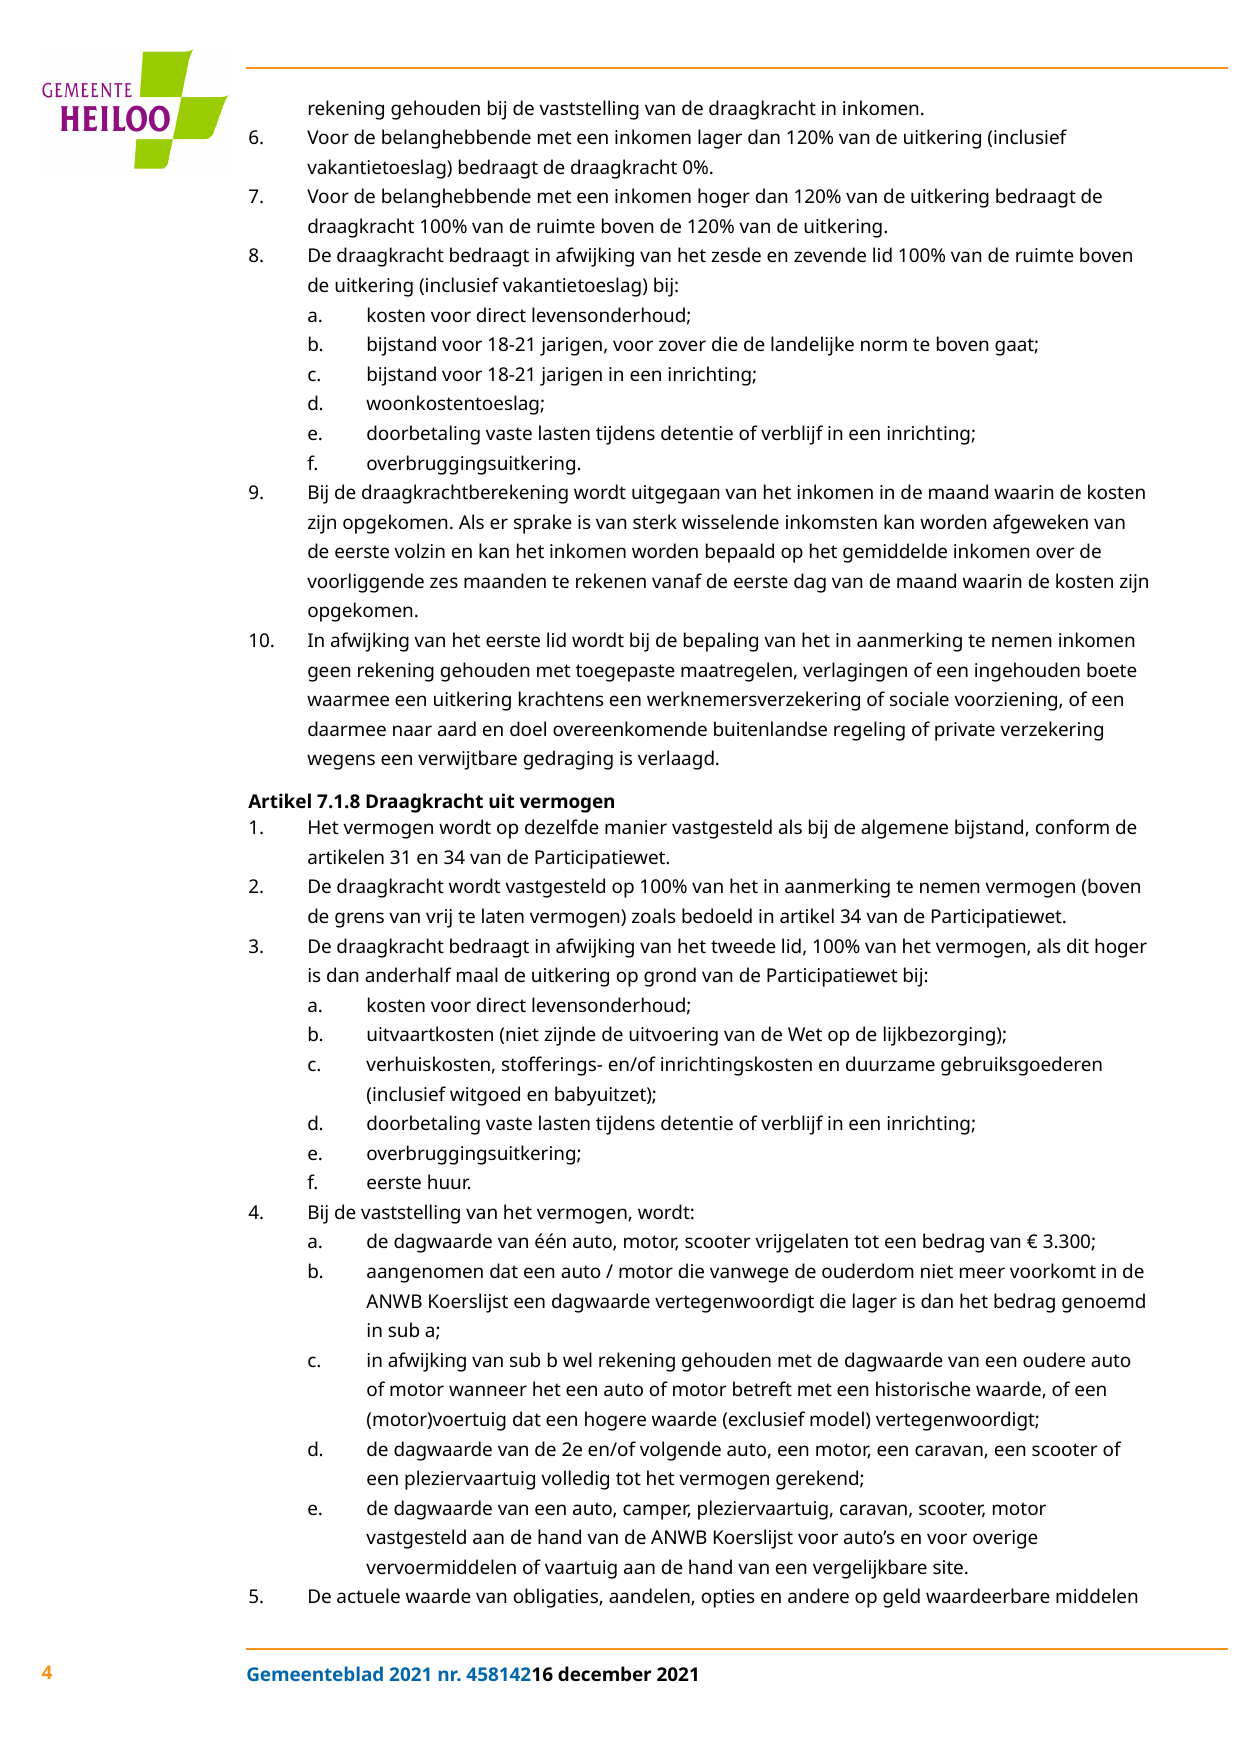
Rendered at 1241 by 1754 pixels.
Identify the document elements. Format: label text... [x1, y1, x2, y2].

list Voor de belanghebbende met een inkomen lager dan 120% van de uitkering (inclusief vakantietoeslag) bedraagt de draagkracht 0%. [248, 124, 1152, 180]
list uitvaartkosten (niet zijnde de uitvoering van de Wet op de lijkbezorging); [307, 1022, 1152, 1047]
list bijstand voor 18-21 jarigen, voor zover die de landelijke norm te boven gaat; [307, 331, 1152, 357]
list In afwijking van het eerste lid wordt bij de bepaling van het in aanmerking te nemen inkomen geen rekening gehouden met toegepaste maatregelen, verlagingen of een ingehouden boete waarmee een uitkering krachtens een werknemersverzekering of sociale voorziening, of een daarmee naar aard en doel overeenkomende buitenlandse regeling of private verzekering wegens een verwijtbare gedraging is verlaagd. [248, 627, 1152, 771]
list De draagkracht bedraagt in afwijking van het zesde en zevende lid 100% van de ruimte boven de uitkering (inclusief vakantietoeslag) bij: [248, 243, 1152, 298]
list de dagwaarde van een auto, camper, pleziervaartuig, caravan, scooter, motor vastgesteld aan de hand van de ANWB Koerslijst voor auto’s en voor overige vervoermiddelen of vaartuig aan de hand van een vergelijkbare site. [307, 1495, 1152, 1580]
list doorbetaling vaste lasten tijdens detentie of verblijf in een inrichting; [307, 1110, 1152, 1136]
list rekening gehouden bij de vaststelling van de draagkracht in inkomen. [248, 95, 1152, 121]
list kosten voor direct levensonderhoud; [307, 302, 1152, 328]
text Artikel 7.1.8 Draagkracht uit vermogen [248, 789, 1152, 814]
list Bij de draagkrachtberekening wordt uitgegaan van het inkomen in de maand waarin de kosten zijn opgekomen. Als er sprake is van sterk wisselende inkomsten kan worden afgeweken van de eerste volzin en kan het inkomen worden bepaald op het gemiddelde inkomen over de voorliggende zes maanden te rekenen vanaf de eerste dag van de maand waarin de kosten zijn opgekomen. [248, 479, 1152, 623]
list Het vermogen wordt op dezelfde manier vastgesteld als bij de algemene bijstand, conform de artikelen 31 en 34 van de Participatiewet. [248, 814, 1152, 870]
list de dagwaarde van de 2e en/of volgende auto, een motor, een caravan, een scooter of een pleziervaartuig volledig tot het vermogen gerekend; [307, 1436, 1152, 1491]
list Voor de belanghebbende met een inkomen hoger dan 120% van de uitkering bedraagt de draagkracht 100% van de ruimte boven de 120% van de uitkering. [248, 183, 1152, 239]
list Bij de vaststelling van het vermogen, wordt: [248, 1199, 1152, 1225]
picture [41, 47, 231, 172]
list woonkostentoeslag; [307, 391, 1152, 416]
list overbruggingsuitkering. [307, 450, 1152, 476]
list De draagkracht wordt vastgesteld op 100% van het in aanmerking te nemen vermogen (boven de grens van vrij te laten vermogen) zoals bedoeld in artikel 34 van de Participatiewet. [248, 874, 1152, 929]
list de dagwaarde van één auto, motor, scooter vrijgelaten tot een bedrag van € 3.300; [307, 1229, 1152, 1254]
list in afwijking van sub b wel rekening gehouden met de dagwaarde van een oudere auto of motor wanneer het een auto of motor betreft met een historische waarde, of een (motor)voertuig dat een hogere waarde (exclusief model) vertegenwoordigt; [307, 1347, 1152, 1432]
list kosten voor direct levensonderhoud; [307, 992, 1152, 1018]
list aangenomen dat een auto / motor die vanwege de ouderdom niet meer voorkomt in de ANWB Koerslijst een dagwaarde vertegenwoordigt die lager is dan het bedrag genoemd in sub a; [307, 1258, 1152, 1343]
list De actuele waarde van obligaties, aandelen, opties en andere op geld waardeerbare middelen [248, 1584, 1152, 1609]
list De draagkracht bedraagt in afwijking van het tweede lid, 100% van het vermogen, als dit hoger is dan anderhalf maal de uitkering op grond van de Participatiewet bij: [248, 933, 1152, 988]
list eerste huur. [307, 1169, 1152, 1195]
list bijstand voor 18-21 jarigen in een inrichting; [307, 361, 1152, 387]
list overbruggingsuitkering; [307, 1140, 1152, 1166]
list verhuiskosten, stofferings- en/of inrichtingskosten en duurzame gebruiksgoederen (inclusief witgoed en babyuitzet); [307, 1051, 1152, 1106]
list doorbetaling vaste lasten tijdens detentie of verblijf in een inrichting; [307, 420, 1152, 446]
